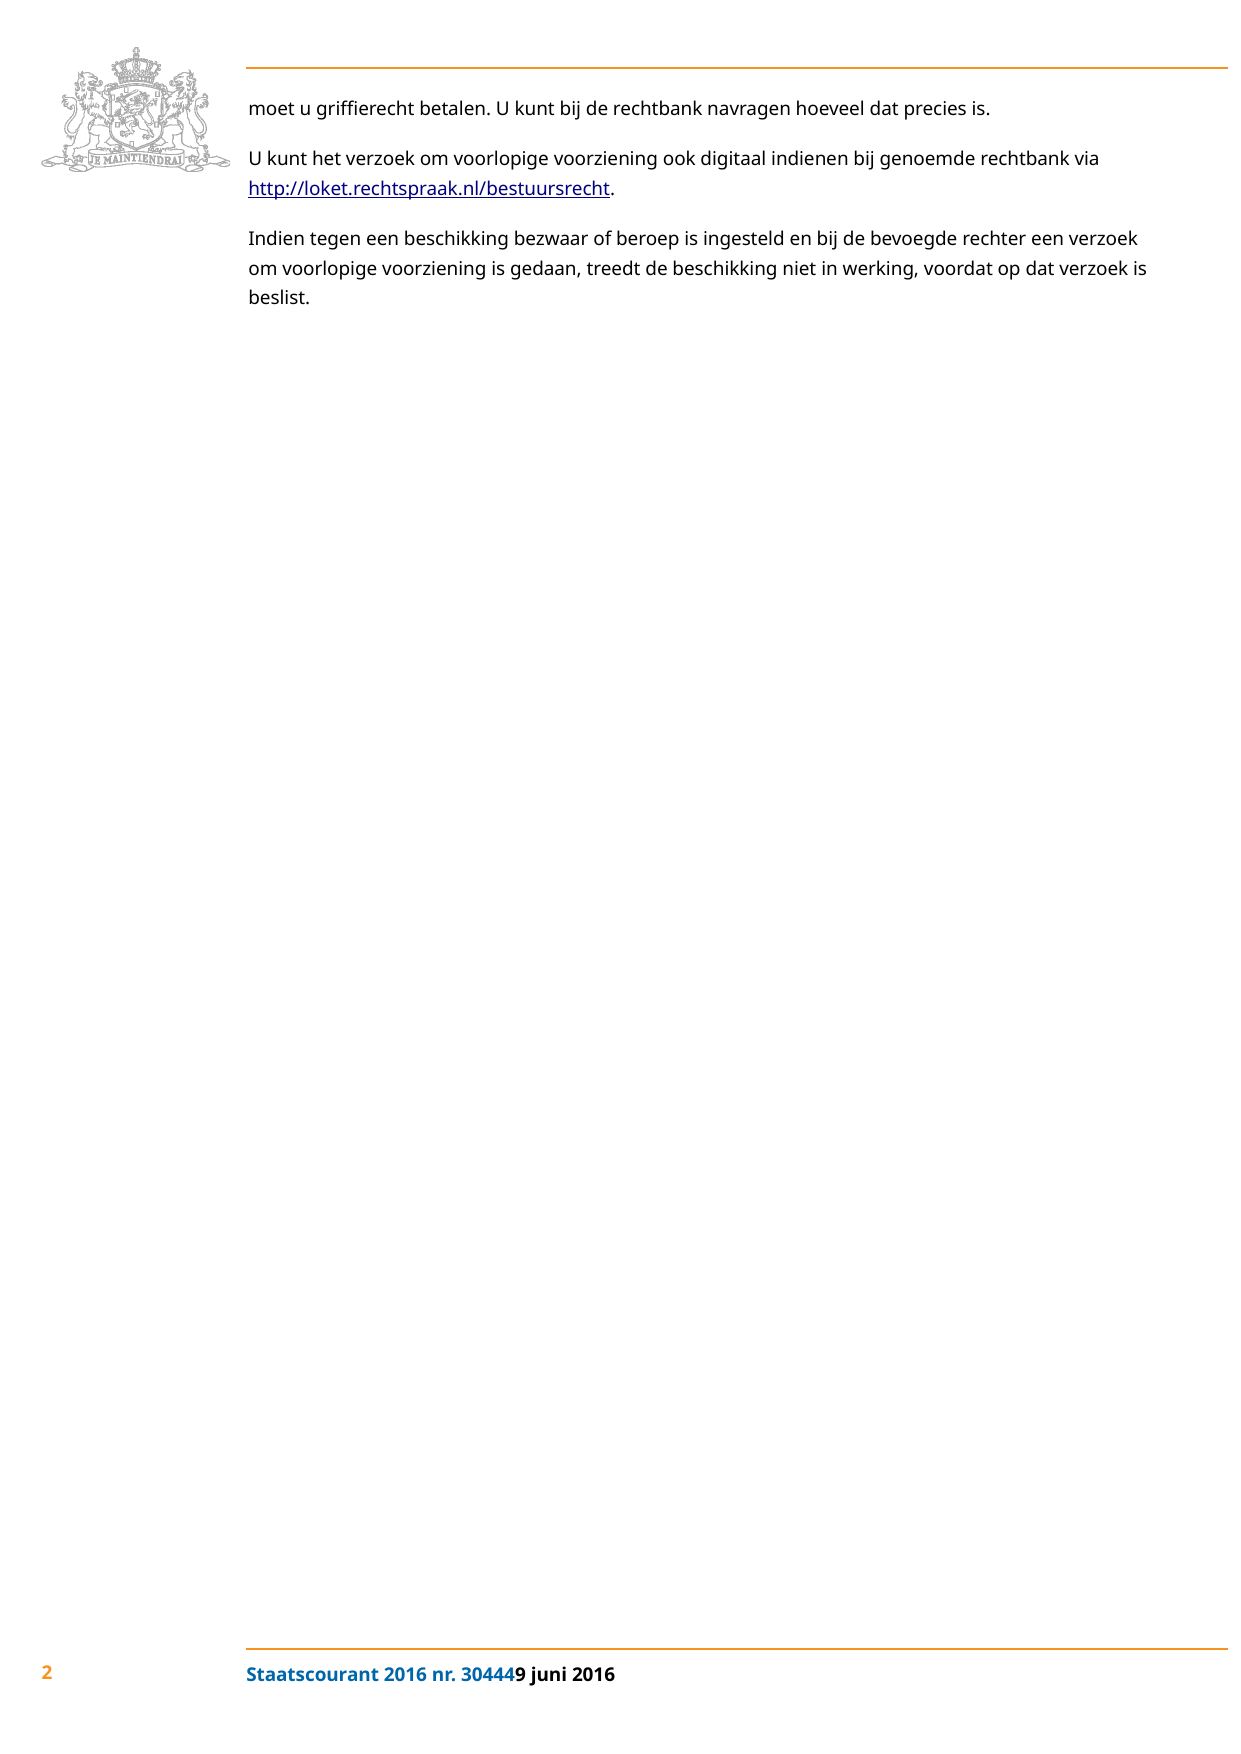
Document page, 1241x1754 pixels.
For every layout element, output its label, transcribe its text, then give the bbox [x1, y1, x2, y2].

text moet u griffierecht betalen. U kunt bij de rechtbank navragen hoeveel dat precies is. [248, 95, 1152, 121]
picture [41, 47, 231, 172]
text U kunt het verzoek om voorlopige voorziening ook digitaal indienen bij genoemde rechtbank via http://loket.rechtspraak.nl/bestuursrecht. [248, 145, 1152, 201]
text Indien tegen een beschikking bezwaar of beroep is ingesteld en bij de bevoegde rechter een verzoek om voorlopige voorziening is gedaan, treedt de beschikking niet in werking, voordat op dat verzoek is beslist. [248, 225, 1152, 310]
